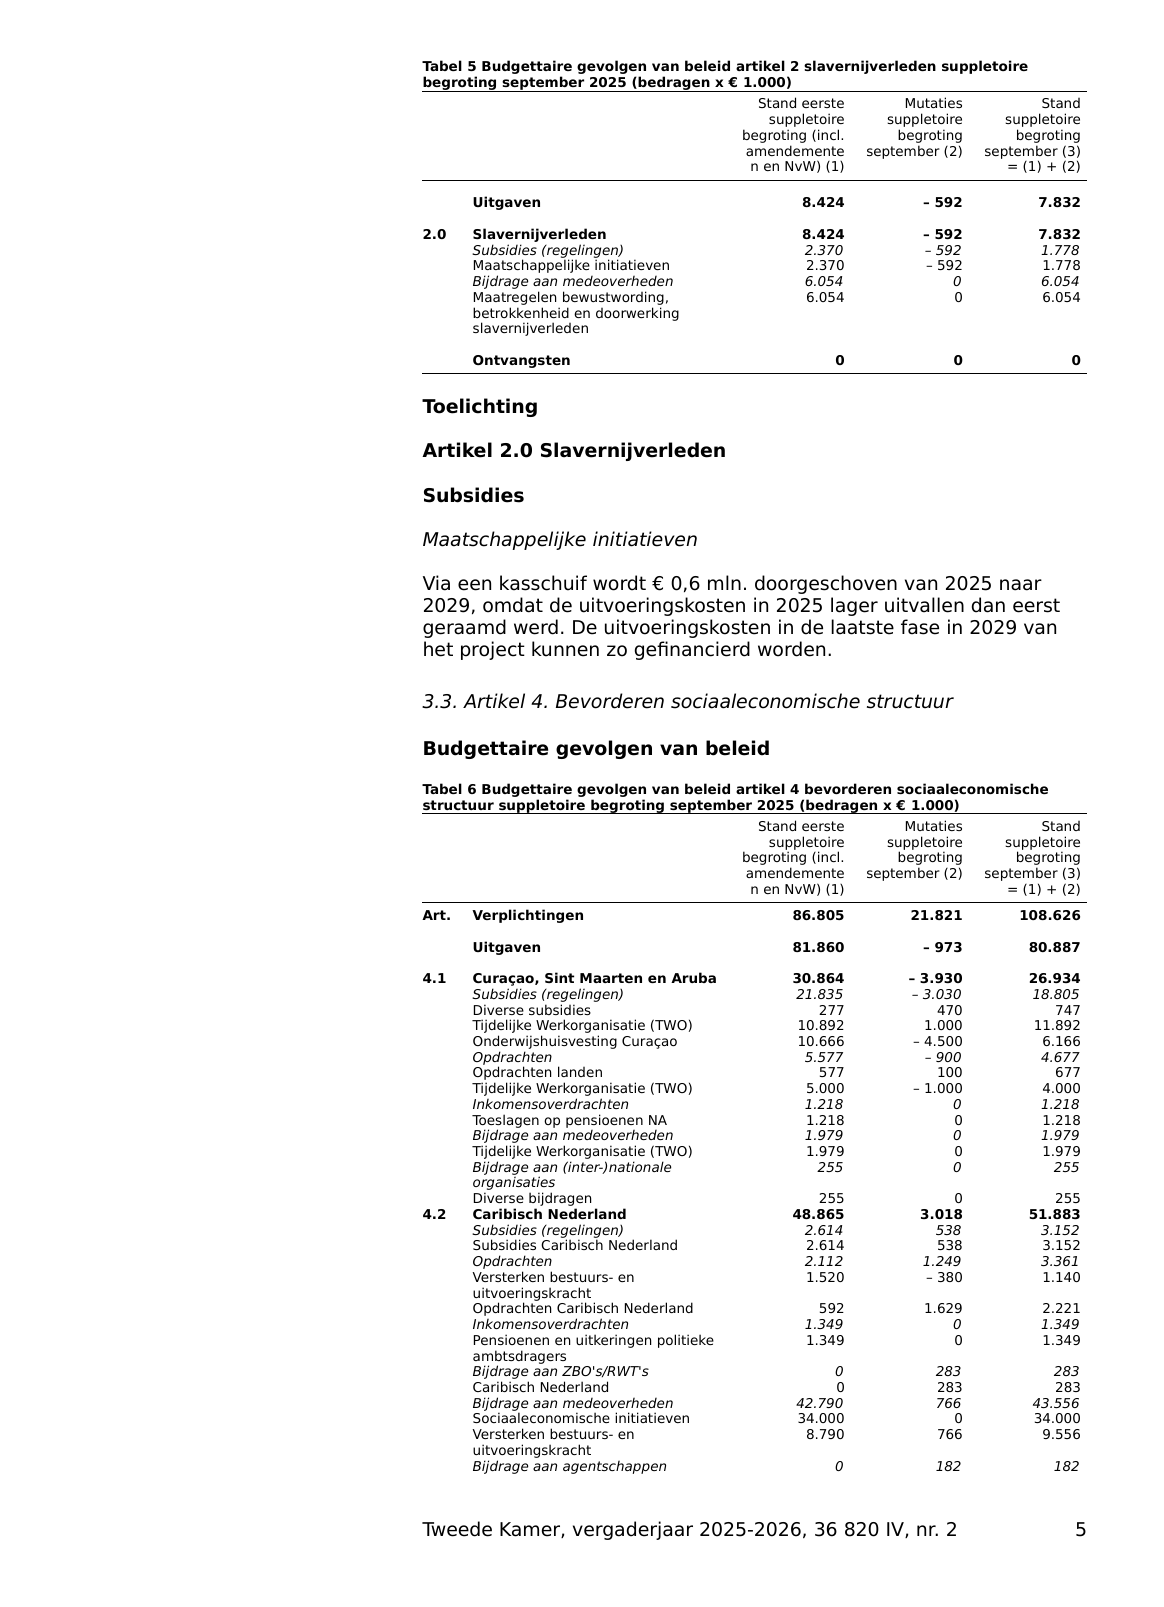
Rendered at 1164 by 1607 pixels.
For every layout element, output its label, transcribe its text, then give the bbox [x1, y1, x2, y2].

table_cell Stand eerste suppletoire begroting (incl. amendementen en NvW) (1) [732, 814, 850, 902]
table_cell Mutaties suppletoire begroting september (2) [850, 814, 968, 902]
table_cell 1.349 [732, 1333, 850, 1364]
table_cell 766 [850, 1396, 968, 1411]
table_cell 30.864 [732, 971, 850, 987]
table_cell 3.018 [850, 1207, 968, 1222]
table_cell 283 [850, 1364, 968, 1380]
table_cell [422, 258, 467, 274]
table_cell [422, 290, 467, 337]
table_cell [422, 274, 467, 290]
table_cell 5.000 [732, 1081, 850, 1097]
table_cell 2.614 [732, 1238, 850, 1254]
table_cell 1.349 [732, 1317, 850, 1333]
table_cell Uitgaven [467, 939, 732, 955]
table_cell [422, 1034, 467, 1049]
table_cell [422, 1427, 467, 1458]
table_cell 8.424 [732, 195, 850, 211]
subtitle 3.3. Artikel 4. Bevorderen sociaaleconomische structuur [422, 691, 1087, 713]
table_cell 1.979 [969, 1128, 1087, 1144]
table_cell [467, 181, 732, 195]
table_cell [422, 211, 467, 227]
table_cell 1.979 [969, 1144, 1087, 1159]
table_cell Inkomensoverdrachten [467, 1317, 732, 1333]
table_cell – 3.030 [850, 987, 968, 1002]
table_cell Bijdrage aan medeoverheden [467, 1128, 732, 1144]
table_cell 34.000 [969, 1411, 1087, 1427]
table_cell [732, 955, 850, 971]
table_cell [422, 1113, 467, 1128]
table_cell [422, 987, 467, 1002]
table_cell Stand eerste suppletoire begroting (incl. amendementen en NvW) (1) [732, 92, 850, 179]
table_cell 100 [850, 1065, 968, 1081]
table_cell 6.166 [969, 1034, 1087, 1049]
table_cell 2.112 [732, 1254, 850, 1270]
table_cell 8.790 [732, 1427, 850, 1458]
table_cell Maatregelen bewustwording, betrokkenheid en doorwerking slavernijverleden [467, 290, 732, 337]
table_cell 577 [732, 1065, 850, 1081]
table_cell 283 [969, 1364, 1087, 1380]
table_cell [422, 1018, 467, 1034]
subtitle Subsidies [422, 484, 1087, 507]
table_cell 0 [850, 1144, 968, 1159]
table_cell [422, 1002, 467, 1018]
table_cell Tijdelijke Werkorganisatie (TWO) [467, 1018, 732, 1034]
table_cell 2.221 [969, 1301, 1087, 1317]
table_cell 1.979 [732, 1128, 850, 1144]
table_cell [422, 1081, 467, 1097]
table_cell 0 [732, 1459, 850, 1474]
table_cell 4.000 [969, 1081, 1087, 1097]
table_cell [850, 181, 968, 195]
table_cell [422, 1333, 467, 1364]
table_cell [422, 814, 467, 902]
table_cell 0 [732, 1364, 850, 1380]
table_cell Inkomensoverdrachten [467, 1097, 732, 1112]
table_cell 0 [850, 274, 968, 290]
table_cell [969, 337, 1087, 353]
table_cell [969, 924, 1087, 939]
table_cell Onderwijshuisvesting Curaçao [467, 1034, 732, 1049]
table_cell [422, 1128, 467, 1144]
table_cell – 592 [850, 243, 968, 258]
table_cell [850, 211, 968, 227]
table_cell Bijdrage aan medeoverheden [467, 274, 732, 290]
table_cell [422, 1223, 467, 1238]
table_cell [467, 211, 732, 227]
table_cell 4.1 [422, 971, 467, 987]
table_cell [422, 1301, 467, 1317]
table_cell [422, 1097, 467, 1112]
table_cell 48.865 [732, 1207, 850, 1222]
subtitle Maatschappelijke initiatieven [422, 529, 1087, 551]
table_cell [732, 337, 850, 353]
table_cell 3.361 [969, 1254, 1087, 1270]
table_cell [422, 939, 467, 955]
table_cell – 592 [850, 258, 968, 274]
table_cell 0 [850, 1317, 968, 1333]
table_cell [422, 1065, 467, 1081]
table_cell 592 [732, 1301, 850, 1317]
table_cell [422, 1364, 467, 1380]
table_cell 538 [850, 1238, 968, 1254]
table_cell 11.892 [969, 1018, 1087, 1034]
table_cell 182 [969, 1459, 1087, 1474]
table_cell [422, 243, 467, 258]
table_cell 0 [850, 290, 968, 337]
table_cell [422, 1254, 467, 1270]
table_cell 6.054 [732, 274, 850, 290]
table_cell Tijdelijke Werkorganisatie (TWO) [467, 1081, 732, 1097]
table_cell – 4.500 [850, 1034, 968, 1049]
table_cell [422, 1050, 467, 1065]
table_cell 108.626 [969, 903, 1087, 924]
subtitle Budgettaire gevolgen van beleid [422, 738, 1087, 760]
table_cell 255 [732, 1191, 850, 1207]
table_cell Mutaties suppletoire begroting september (2) [850, 92, 968, 179]
table_cell 86.805 [732, 903, 850, 924]
table_cell [850, 337, 968, 353]
table_cell [732, 924, 850, 939]
table_cell Toeslagen op pensioenen NA [467, 1113, 732, 1128]
table_cell 7.832 [969, 227, 1087, 242]
table_cell 21.835 [732, 987, 850, 1002]
table_cell 1.000 [850, 1018, 968, 1034]
text Via een kasschuif wordt € 0,6 mln. doorgeschoven van 2025 naar 2029, omdat de uitvoeringskosten in 2025 lager uitvallen dan eerst geraamd werd. De uitvoeringskosten in de laatste fase in 2029 van het project kunnen zo gefinancierd worden. [422, 573, 1087, 661]
table_cell Ontvangsten [467, 353, 732, 373]
table_cell 10.666 [732, 1034, 850, 1049]
table_cell 5.577 [732, 1050, 850, 1065]
table_cell 1.218 [969, 1097, 1087, 1112]
table_cell 0 [732, 1380, 850, 1396]
table_cell [732, 181, 850, 195]
table_cell Stand suppletoire begroting september (3) = (1) + (2) [969, 814, 1087, 902]
table_cell 26.934 [969, 971, 1087, 987]
table_cell [850, 924, 968, 939]
table_cell 7.832 [969, 195, 1087, 211]
table_cell 43.556 [969, 1396, 1087, 1411]
table_cell Bijdrage aan ZBO's/RWT's [467, 1364, 732, 1380]
table_cell Versterken bestuurs- en uitvoeringskracht [467, 1427, 732, 1458]
table_cell Caribisch Nederland [467, 1207, 732, 1222]
table_cell [422, 1238, 467, 1254]
table_cell Slavernijverleden [467, 227, 732, 242]
table_cell Versterken bestuurs- en uitvoeringskracht [467, 1270, 732, 1301]
table_cell 9.556 [969, 1427, 1087, 1458]
table_cell 0 [850, 1160, 968, 1191]
table_cell Subsidies (regelingen) [467, 243, 732, 258]
table_cell 1.979 [732, 1144, 850, 1159]
table_cell Bijdrage aan agentschappen [467, 1459, 732, 1474]
table_cell 182 [850, 1459, 968, 1474]
table_cell 0 [850, 1191, 968, 1207]
table_cell 470 [850, 1002, 968, 1018]
table_cell Pensioenen en uitkeringen politieke ambtsdragers [467, 1333, 732, 1364]
table_cell 1.218 [732, 1113, 850, 1128]
table_cell 6.054 [969, 274, 1087, 290]
table_cell Bijdrage aan medeoverheden [467, 1396, 732, 1411]
table_cell [422, 92, 467, 179]
table_cell Caribisch Nederland [467, 1380, 732, 1396]
table_cell 677 [969, 1065, 1087, 1081]
table_cell 1.629 [850, 1301, 968, 1317]
table_cell [422, 1317, 467, 1333]
table_cell 747 [969, 1002, 1087, 1018]
table_cell 0 [850, 1411, 968, 1427]
table_cell 283 [850, 1380, 968, 1396]
table_cell [467, 924, 732, 939]
table_cell 0 [850, 1128, 968, 1144]
table_cell 1.140 [969, 1270, 1087, 1301]
table_cell Maatschappelijke initiatieven [467, 258, 732, 274]
table_cell 0 [850, 1113, 968, 1128]
table_cell Curaçao, Sint Maarten en Aruba [467, 971, 732, 987]
table_cell Art. [422, 903, 467, 924]
table_cell 18.805 [969, 987, 1087, 1002]
table_cell – 380 [850, 1270, 968, 1301]
table_cell [732, 211, 850, 227]
table_cell Stand suppletoire begroting september (3) = (1) + (2) [969, 92, 1087, 179]
table_cell 51.883 [969, 1207, 1087, 1222]
table_cell 277 [732, 1002, 850, 1018]
table_cell 1.349 [969, 1333, 1087, 1364]
table_cell 1.778 [969, 258, 1087, 274]
table_cell 0 [850, 1097, 968, 1112]
table_cell 3.152 [969, 1238, 1087, 1254]
table_cell 81.860 [732, 939, 850, 955]
subtitle Toelichting [422, 396, 1087, 418]
table_cell 2.370 [732, 258, 850, 274]
table_cell [422, 195, 467, 211]
table_cell 4.677 [969, 1050, 1087, 1065]
table_cell 42.790 [732, 1396, 850, 1411]
table_cell 1.218 [732, 1097, 850, 1112]
table_cell [422, 1160, 467, 1191]
table_cell Verplichtingen [467, 903, 732, 924]
table_cell [422, 353, 467, 373]
table_cell 6.054 [732, 290, 850, 337]
table_cell [467, 337, 732, 353]
table_cell 0 [850, 1333, 968, 1364]
table_cell 0 [732, 353, 850, 373]
table_cell [422, 924, 467, 939]
table_cell 538 [850, 1223, 968, 1238]
table_cell Diverse bijdragen [467, 1191, 732, 1207]
table_cell 3.152 [969, 1223, 1087, 1238]
table_cell 6.054 [969, 290, 1087, 337]
table_cell 1.520 [732, 1270, 850, 1301]
table_cell [422, 1396, 467, 1411]
table_cell Opdrachten landen [467, 1065, 732, 1081]
table_cell [422, 955, 467, 971]
table_cell Sociaaleconomische initiatieven [467, 1411, 732, 1427]
table_cell – 973 [850, 939, 968, 955]
table_cell – 1.000 [850, 1081, 968, 1097]
table_cell 10.892 [732, 1018, 850, 1034]
table_cell 0 [969, 353, 1087, 373]
table_cell Uitgaven [467, 195, 732, 211]
table_cell 80.887 [969, 939, 1087, 955]
table_cell Diverse subsidies [467, 1002, 732, 1018]
table_cell [467, 92, 732, 179]
table_cell [467, 955, 732, 971]
table_cell Subsidies Caribisch Nederland [467, 1238, 732, 1254]
table_header Tabel 6 Budgettaire gevolgen van beleid artikel 4 bevorderen sociaaleconomische structuur suppletoire begroting september 2025 (bedragen x € 1.000) [422, 782, 1087, 813]
table_cell 766 [850, 1427, 968, 1458]
table_cell 8.424 [732, 227, 850, 242]
table_cell 1.249 [850, 1254, 968, 1270]
table_cell 0 [850, 353, 968, 373]
table_cell [467, 814, 732, 902]
table_cell [969, 955, 1087, 971]
table_cell [422, 181, 467, 195]
table_cell 21.821 [850, 903, 968, 924]
table_cell Subsidies (regelingen) [467, 987, 732, 1002]
table_cell 1.218 [969, 1113, 1087, 1128]
table_cell 2.614 [732, 1223, 850, 1238]
table_cell 255 [969, 1191, 1087, 1207]
table_cell – 900 [850, 1050, 968, 1065]
table_cell [969, 181, 1087, 195]
table_cell 2.370 [732, 243, 850, 258]
table_cell [969, 211, 1087, 227]
table_cell [422, 337, 467, 353]
table_cell [422, 1144, 467, 1159]
table_cell Opdrachten [467, 1254, 732, 1270]
table_header Tabel 5 Budgettaire gevolgen van beleid artikel 2 slavernijverleden suppletoire begroting september 2025 (bedragen x € 1.000) [422, 59, 1087, 91]
table_cell Opdrachten [467, 1050, 732, 1065]
table_cell Opdrachten Caribisch Nederland [467, 1301, 732, 1317]
table_cell Subsidies (regelingen) [467, 1223, 732, 1238]
table_cell [422, 1270, 467, 1301]
table_cell – 592 [850, 227, 968, 242]
table_cell Tijdelijke Werkorganisatie (TWO) [467, 1144, 732, 1159]
table_cell 255 [969, 1160, 1087, 1191]
table_cell 283 [969, 1380, 1087, 1396]
table_cell – 3.930 [850, 971, 968, 987]
table_cell [422, 1191, 467, 1207]
table_cell 1.778 [969, 243, 1087, 258]
table_cell – 592 [850, 195, 968, 211]
subtitle Artikel 2.0 Slavernijverleden [422, 440, 1087, 462]
table_cell 2.0 [422, 227, 467, 242]
table_cell 4.2 [422, 1207, 467, 1222]
table_cell 255 [732, 1160, 850, 1191]
table_cell 34.000 [732, 1411, 850, 1427]
table_cell 1.349 [969, 1317, 1087, 1333]
table_cell [850, 955, 968, 971]
table_cell [422, 1380, 467, 1396]
table_cell Bijdrage aan (inter-)nationale organisaties [467, 1160, 732, 1191]
table_cell [422, 1459, 467, 1474]
table_cell [422, 1411, 467, 1427]
